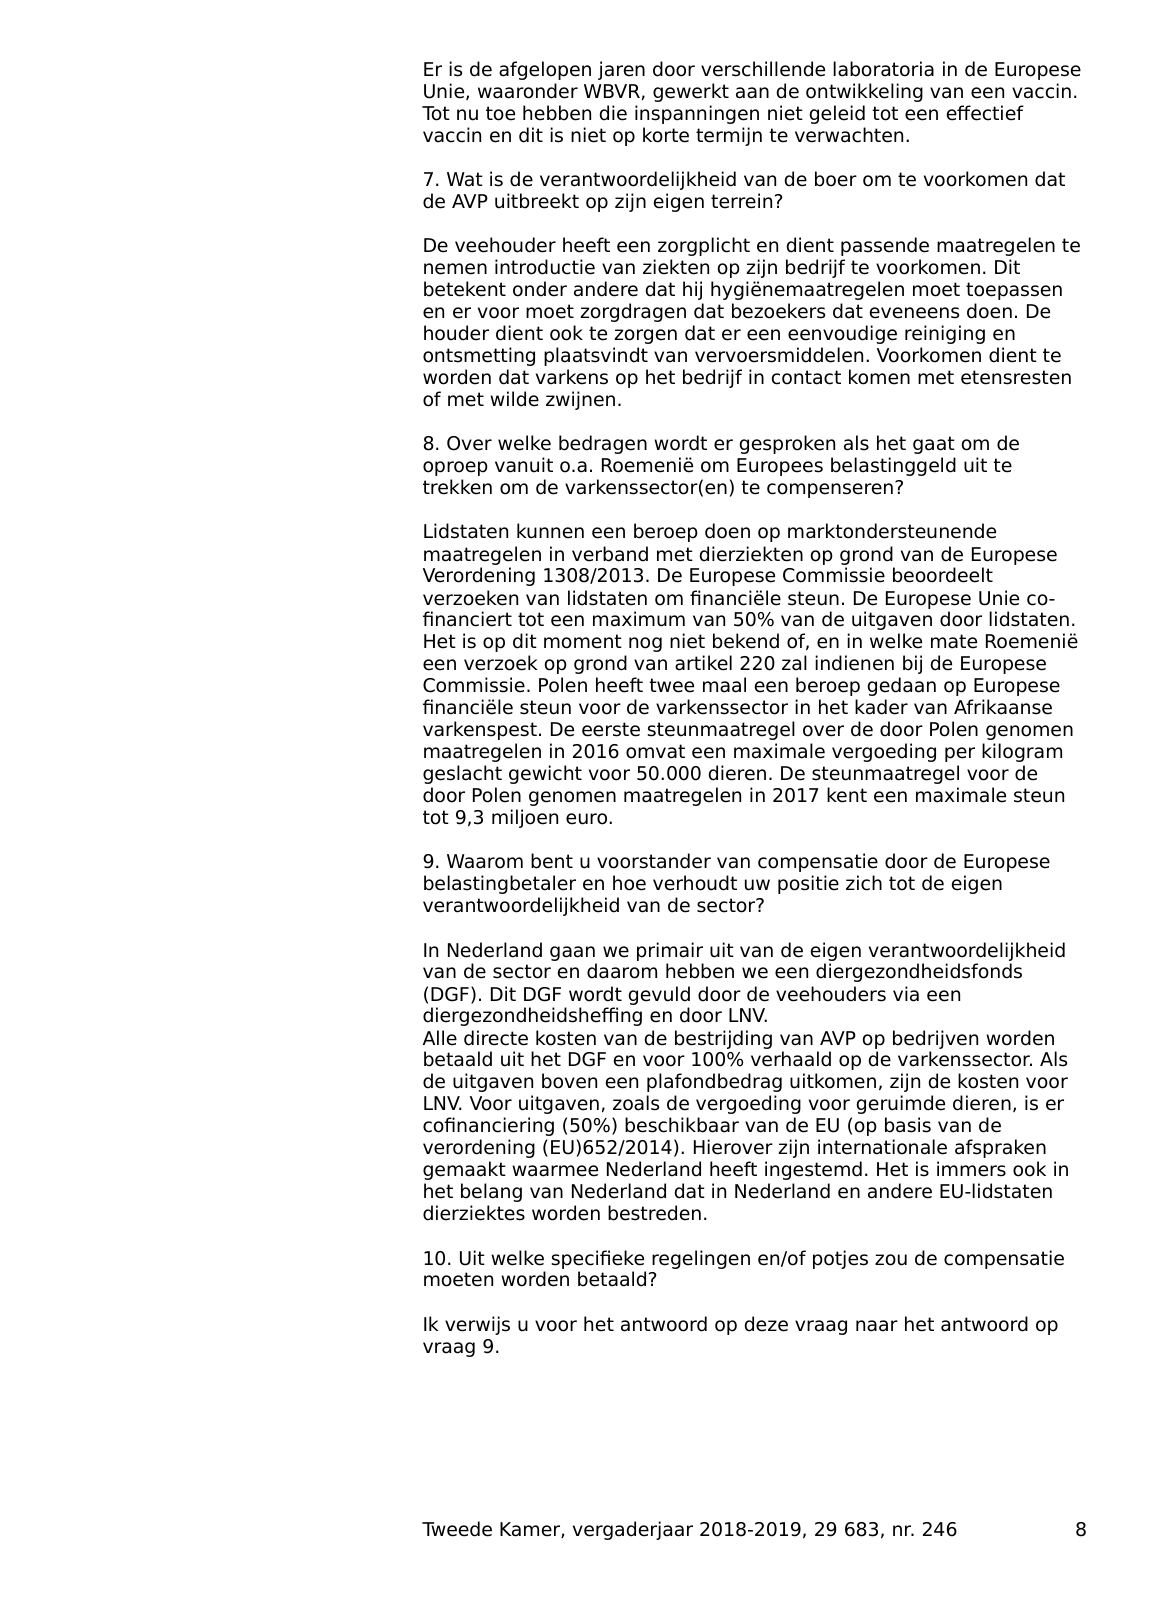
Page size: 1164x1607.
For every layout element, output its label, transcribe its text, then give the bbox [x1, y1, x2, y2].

text 7. Wat is de verantwoordelijkheid van de boer om te voorkomen dat de AVP uitbreekt op zijn eigen terrein? [422, 169, 1087, 213]
text Alle directe kosten van de bestrijding van AVP op bedrijven worden betaald uit het DGF en voor 100% verhaald op de varkenssector. Als de uitgaven boven een plafondbedrag uitkomen, zijn de kosten voor LNV. Voor uitgaven, zoals de vergoeding voor geruimde dieren, is er cofinanciering (50%) beschikbaar van de EU (op basis van de verordening (EU)652/2014). Hierover zijn internationale afspraken gemaakt waarmee Nederland heeft ingestemd. Het is immers ook in het belang van Nederland dat in Nederland en andere EU-lidstaten dierziektes worden bestreden. [422, 1027, 1087, 1225]
text 8. Over welke bedragen wordt er gesproken als het gaat om de oproep vanuit o.a. Roemenië om Europees belastinggeld uit te trekken om de varkenssector(en) te compenseren? [422, 433, 1087, 499]
text Er is de afgelopen jaren door verschillende laboratoria in de Europese Unie, waaronder WBVR, gewerkt aan de ontwikkeling van een vaccin. Tot nu toe hebben die inspanningen niet geleid tot een effectief vaccin en dit is niet op korte termijn te verwachten. [422, 59, 1087, 147]
text 9. Waarom bent u voorstander van compensatie door de Europese belastingbetaler en hoe verhoudt uw positie zich tot de eigen verantwoordelijkheid van de sector? [422, 851, 1087, 917]
text Lidstaten kunnen een beroep doen op marktondersteunende maatregelen in verband met dierziekten op grond van de Europese Verordening 1308/2013. De Europese Commissie beoordeelt verzoeken van lidstaten om financiële steun. De Europese Unie co-financiert tot een maximum van 50% van de uitgaven door lidstaten. Het is op dit moment nog niet bekend of, en in welke mate Roemenië een verzoek op grond van artikel 220 zal indienen bij de Europese Commissie. Polen heeft twee maal een beroep gedaan op Europese financiële steun voor de varkenssector in het kader van Afrikaanse varkenspest. De eerste steunmaatregel over de door Polen genomen maatregelen in 2016 omvat een maximale vergoeding per kilogram geslacht gewicht voor 50.000 dieren. De steunmaatregel voor de door Polen genomen maatregelen in 2017 kent een maximale steun tot 9,3 miljoen euro. [422, 521, 1087, 829]
text 10. Uit welke specifieke regelingen en/of potjes zou de compensatie moeten worden betaald? [422, 1247, 1087, 1291]
text In Nederland gaan we primair uit van de eigen verantwoordelijkheid van de sector en daarom hebben we een diergezondheidsfonds (DGF). Dit DGF wordt gevuld door de veehouders via een diergezondheidsheffing en door LNV. [422, 939, 1087, 1027]
text Ik verwijs u voor het antwoord op deze vraag naar het antwoord op vraag 9. [422, 1313, 1087, 1357]
text De veehouder heeft een zorgplicht en dient passende maatregelen te nemen introductie van ziekten op zijn bedrijf te voorkomen. Dit betekent onder andere dat hij hygiënemaatregelen moet toepassen en er voor moet zorgdragen dat bezoekers dat eveneens doen. De houder dient ook te zorgen dat er een eenvoudige reiniging en ontsmetting plaatsvindt van vervoersmiddelen. Voorkomen dient te worden dat varkens op het bedrijf in contact komen met etensresten of met wilde zwijnen. [422, 235, 1087, 411]
